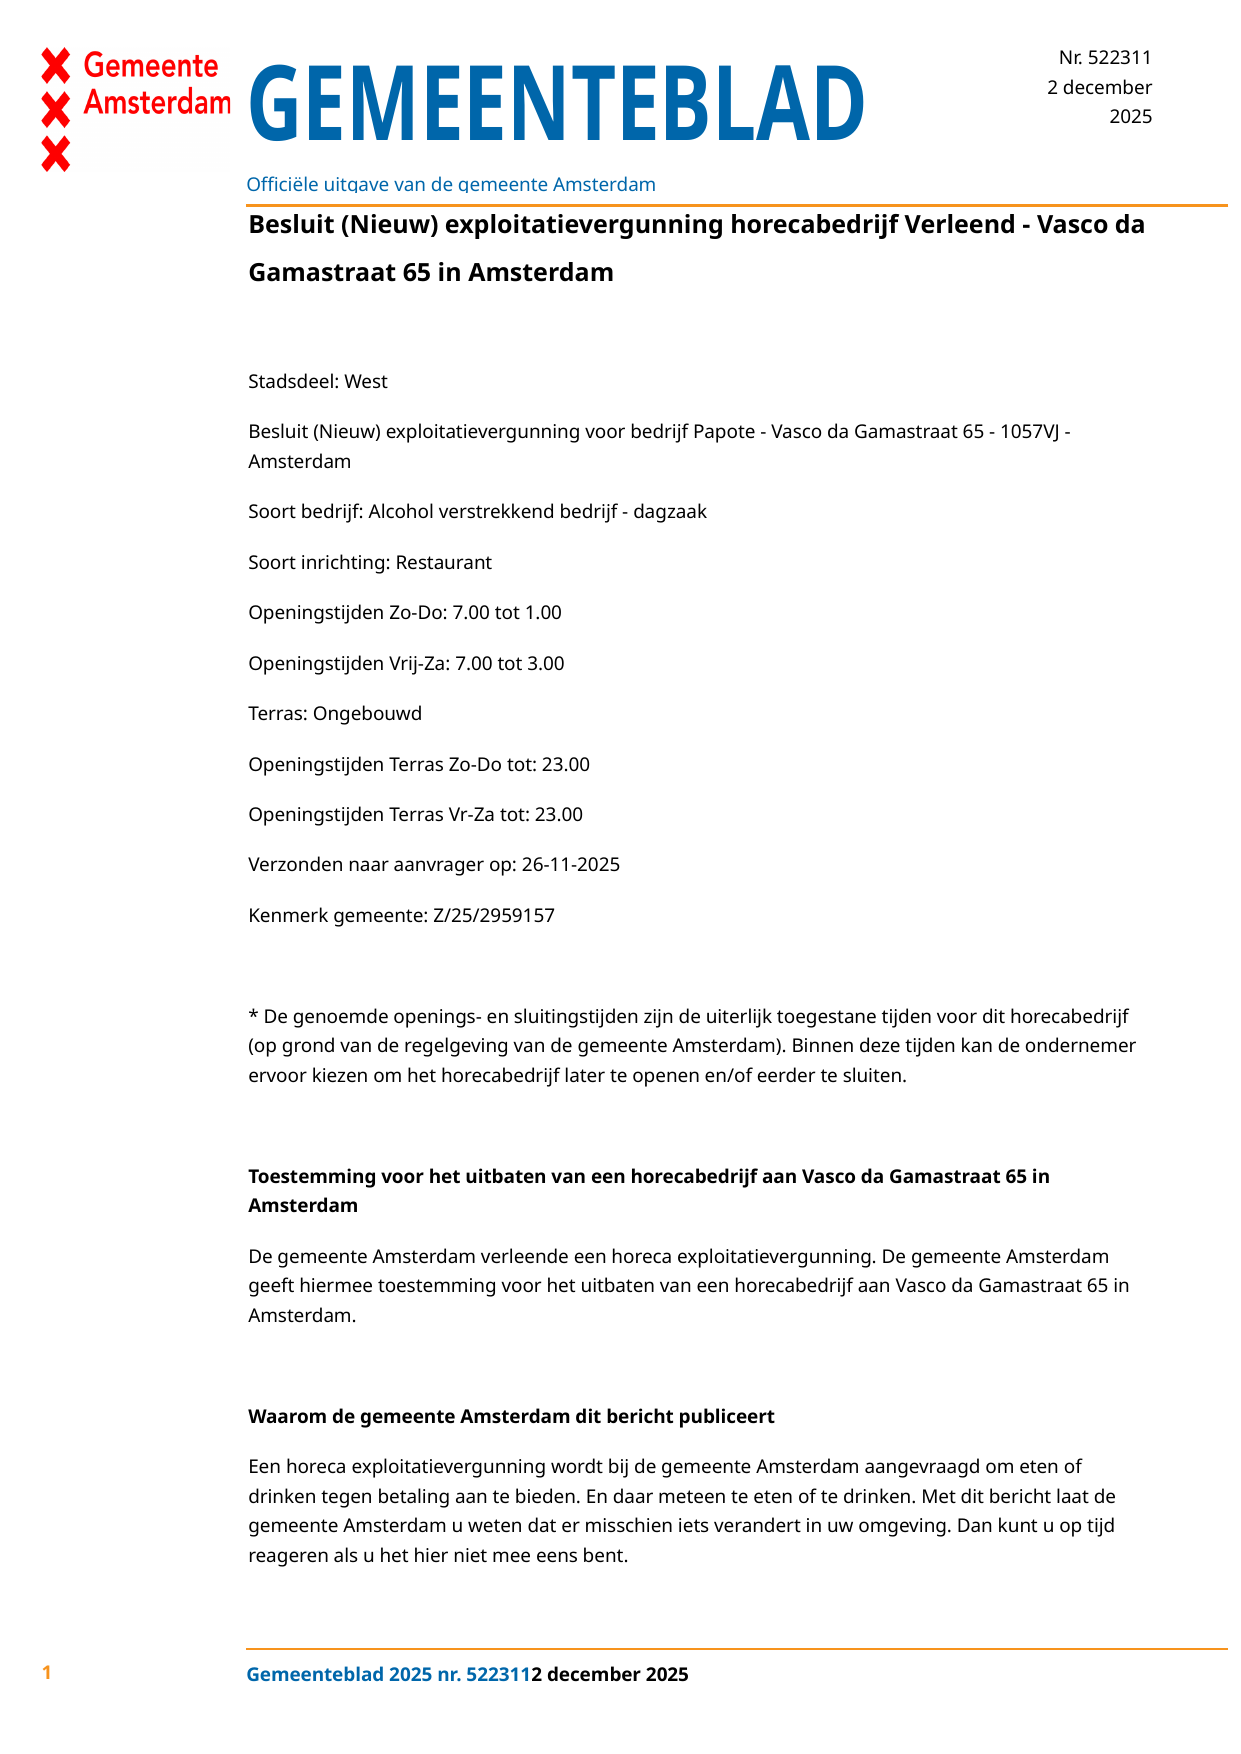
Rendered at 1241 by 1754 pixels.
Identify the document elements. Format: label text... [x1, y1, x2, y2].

text Terras: Ongebouwd [248, 700, 1152, 726]
text Openingstijden Zo-Do: 7.00 tot 1.00 [248, 599, 1152, 625]
text Openingstijden Vrij-Za: 7.00 tot 3.00 [248, 650, 1152, 676]
text Soort inrichting: Restaurant [248, 549, 1152, 575]
text Openingstijden Terras Vr-Za tot: 23.00 [248, 801, 1152, 827]
text Besluit (Nieuw) exploitatievergunning horecabedrijf Verleend - Vasco da Gamastraat 65 in Amsterdam [248, 207, 1152, 288]
text De gemeente Amsterdam verleende een horeca exploitatievergunning. De gemeente Amsterdam geeft hiermee toestemming voor het uitbaten van een horecabedrijf aan Vasco da Gamastraat 65 in Amsterdam. [248, 1243, 1152, 1328]
text Verzonden naar aanvrager op: 26-11-2025 [248, 852, 1152, 877]
text Stadsdeel: West [248, 368, 1152, 394]
text Besluit (Nieuw) exploitatievergunning voor bedrijf Papote - Vasco da Gamastraat 65 - 1057VJ - Amsterdam [248, 419, 1152, 474]
text Openingstijden Terras Zo-Do tot: 23.00 [248, 751, 1152, 777]
text Een horeca exploitatievergunning wordt bij de gemeente Amsterdam aangevraagd om eten of drinken tegen betaling aan te bieden. En daar meteen te eten of te drinken. Met dit bericht laat de gemeente Amsterdam u weten dat er misschien iets verandert in uw omgeving. Dan kunt u op tijd reageren als u het hier niet mee eens bent. [248, 1453, 1152, 1568]
text Waarom de gemeente Amsterdam dit bericht publiceert [248, 1403, 1152, 1429]
text Kenmerk gemeente: Z/25/2959157 [248, 902, 1152, 928]
text Toestemming voor het uitbaten van een horecabedrijf aan Vasco da Gamastraat 65 in Amsterdam [248, 1163, 1152, 1218]
text * De genoemde openings- en sluitingstijden zijn de uiterlijk toegestane tijden voor dit horecabedrijf (op grond van de regelgeving van de gemeente Amsterdam). Binnen deze tijden kan de ondernemer ervoor kiezen om het horecabedrijf later te openen en/of eerder te sluiten. [248, 1003, 1152, 1088]
picture [41, 47, 231, 172]
text Soort bedrijf: Alcohol verstrekkend bedrijf - dagzaak [248, 499, 1152, 524]
